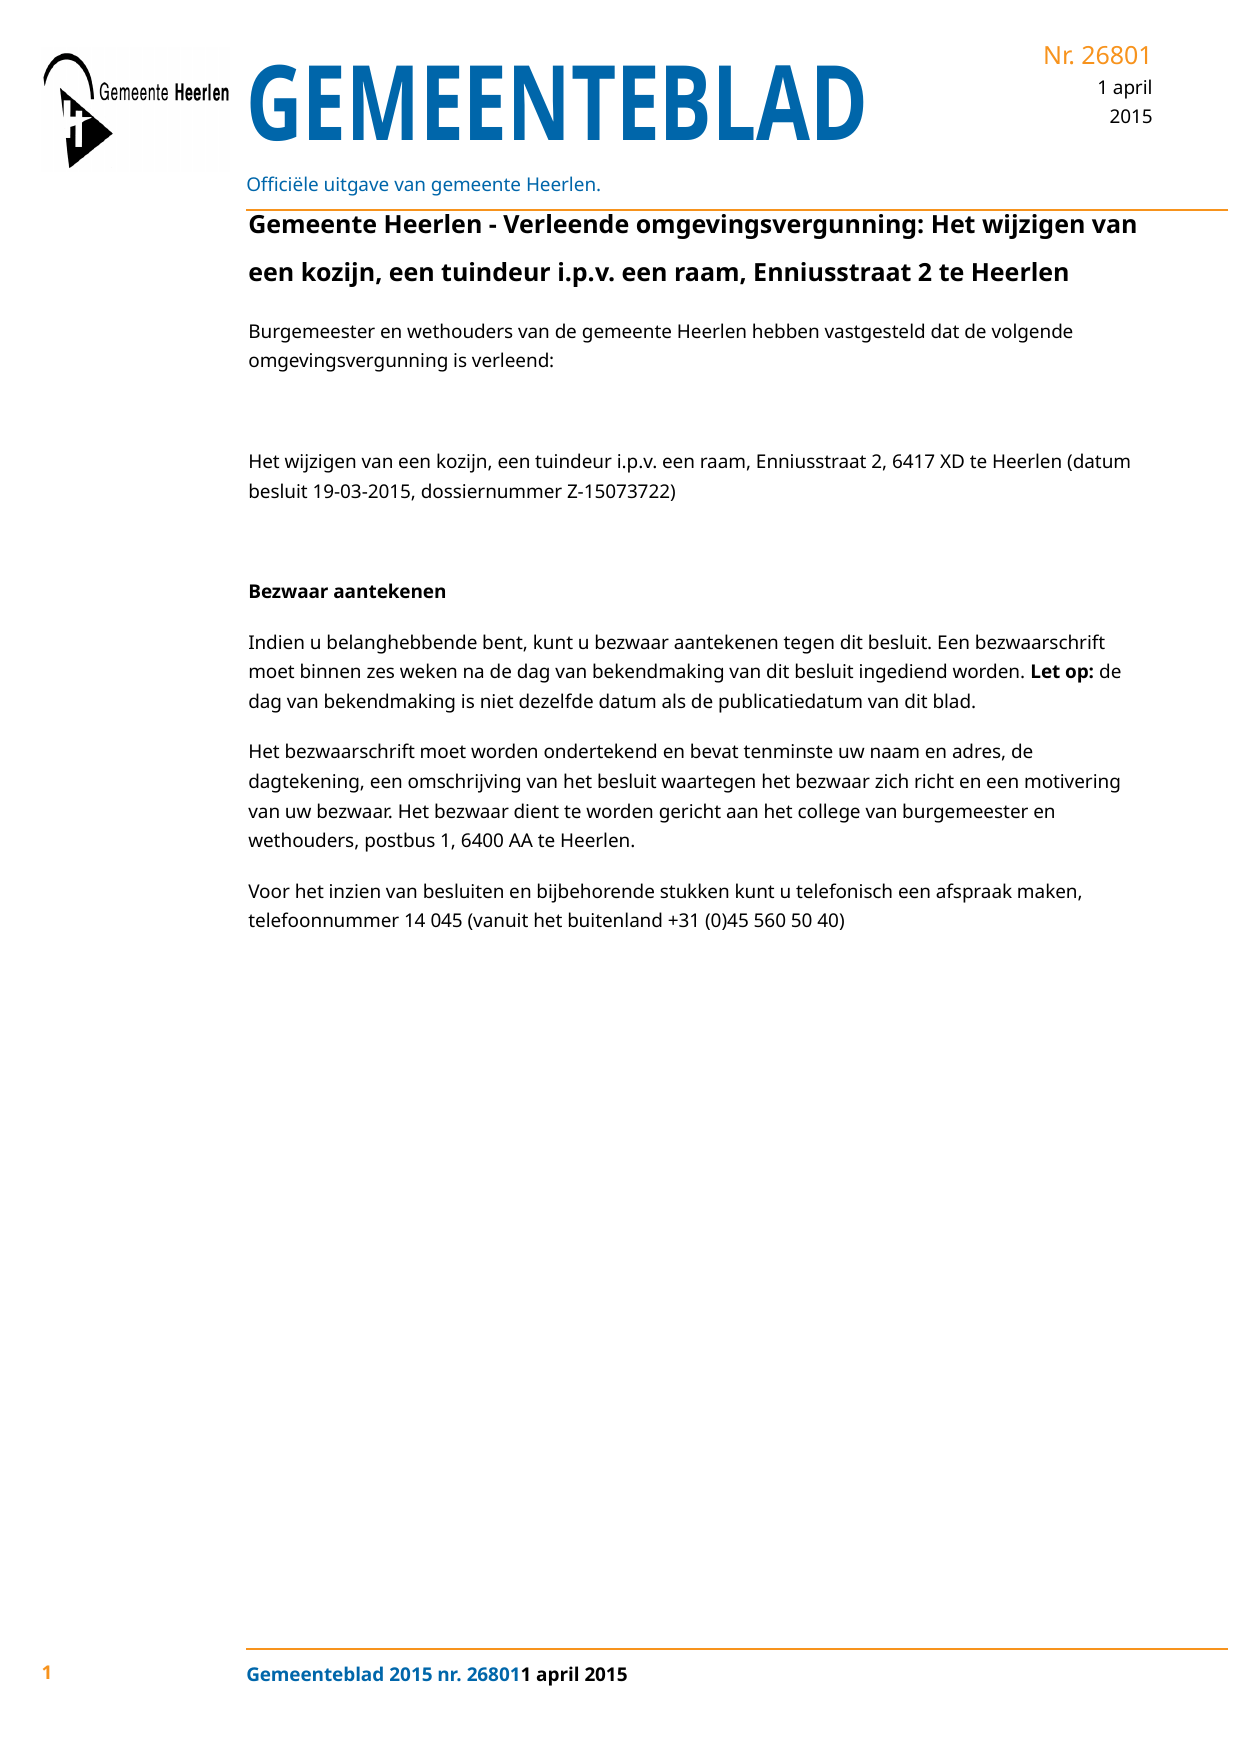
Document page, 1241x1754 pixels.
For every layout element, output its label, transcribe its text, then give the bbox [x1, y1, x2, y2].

text Burgemeester en wethouders van de gemeente Heerlen hebben vastgesteld dat de volgende omgevingsvergunning is verleend: [248, 318, 1152, 373]
text Het wijzigen van een kozijn, een tuindeur i.p.v. een raam, Enniusstraat 2, 6417 XD te Heerlen (datum besluit 19-03-2015, dossiernummer Z-15073722) [248, 448, 1152, 504]
picture [41, 47, 231, 172]
text Het bezwaarschrift moet worden ondertekend en bevat tenminste uw naam en adres, de dagtekening, een omschrijving van het besluit waartegen het bezwaar zich richt en een motivering van uw bezwaar. Het bezwaar dient te worden gericht aan het college van burgemeester en wethouders, postbus 1, 6400 AA te Heerlen. [248, 739, 1152, 853]
text Indien u belanghebbende bent, kunt u bezwaar aantekenen tegen dit besluit. Een bezwaarschrift moet binnen zes weken na de dag van bekendmaking van dit besluit ingediend worden. Let op: de dag van bekendmaking is niet dezelfde datum als de publicatiedatum van dit blad. [248, 629, 1152, 714]
text Gemeente Heerlen - Verleende omgevingsvergunning: Het wijzigen van een kozijn, een tuindeur i.p.v. een raam, Enniusstraat 2 te Heerlen [248, 211, 1152, 288]
text Bezwaar aantekenen [248, 579, 1152, 604]
text Voor het inzien van besluiten en bijbehorende stukken kunt u telefonisch een afspraak maken, telefoonnummer 14 045 (vanuit het buitenland +31 (0)45 560 50 40) [248, 878, 1152, 933]
